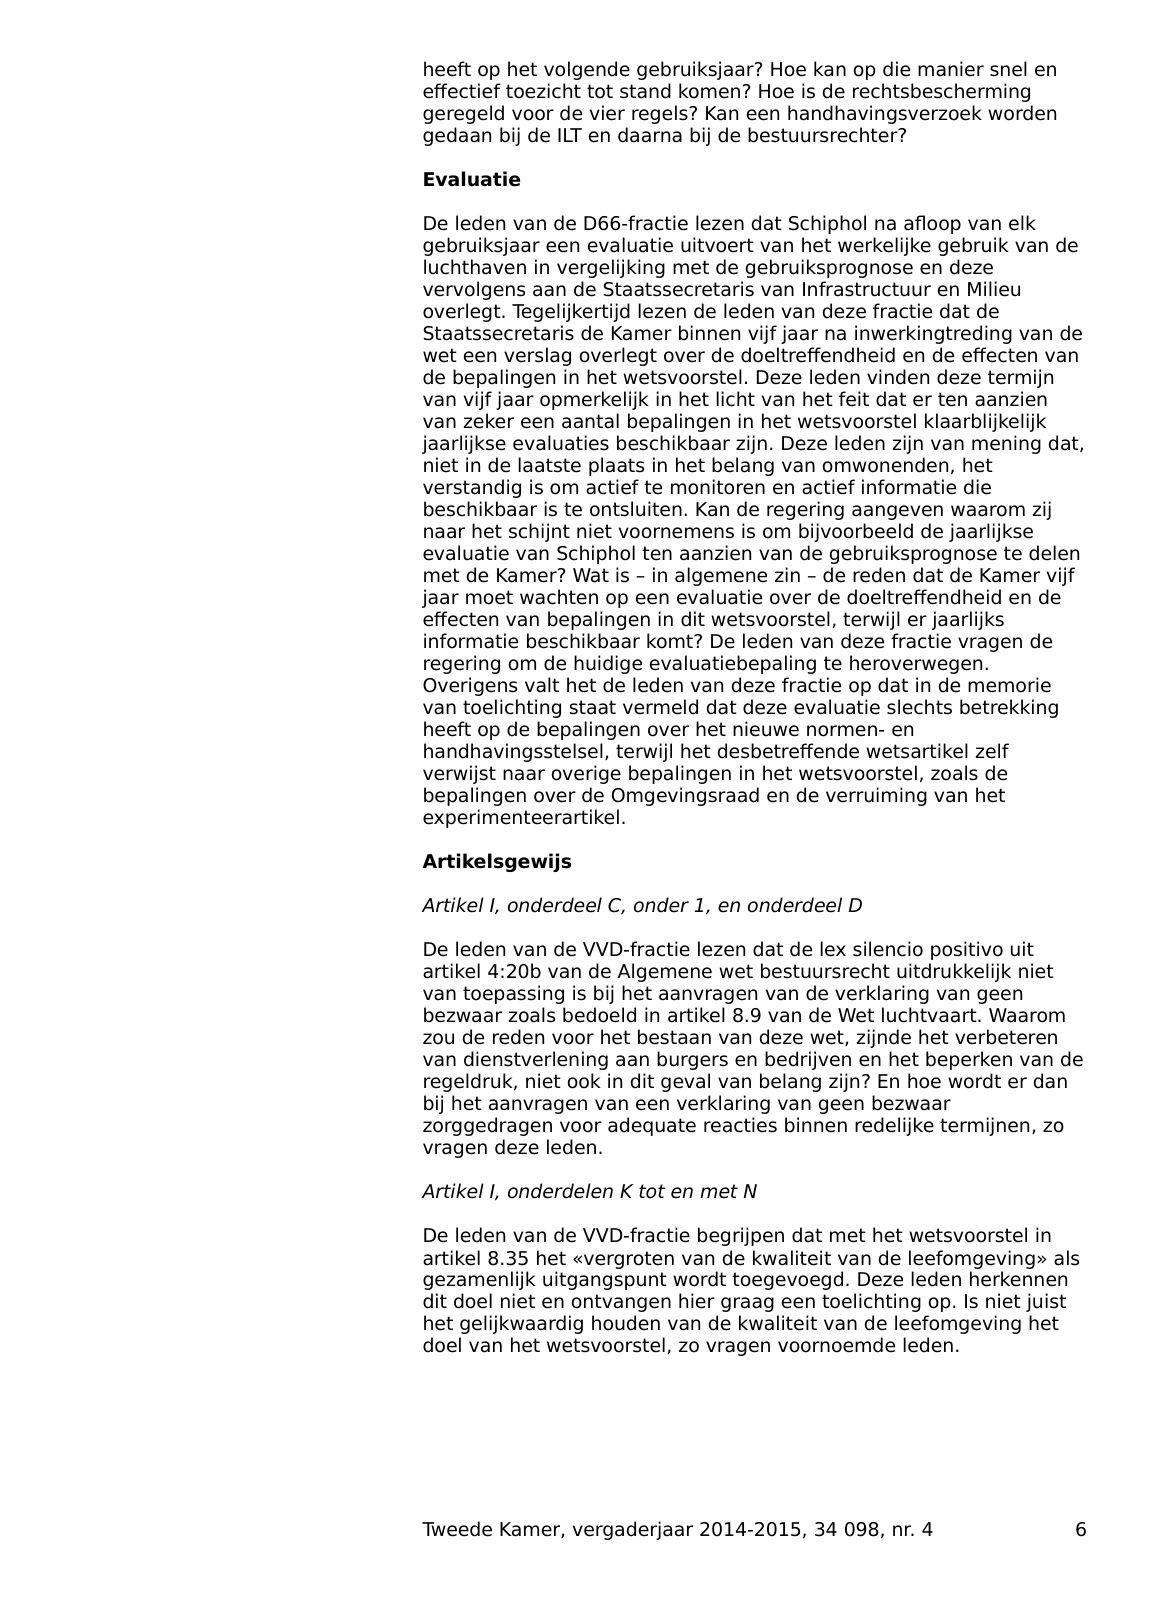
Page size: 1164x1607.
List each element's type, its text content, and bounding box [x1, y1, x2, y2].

subtitle Artikel I, onderdelen K tot en met N [422, 1181, 1087, 1203]
subtitle Artikelsgewijs [422, 851, 1087, 873]
text De leden van de VVD-fractie lezen dat de lex silencio positivo uit artikel 4:20b van de Algemene wet bestuursrecht uitdrukkelijk niet van toepassing is bij het aanvragen van de verklaring van geen bezwaar zoals bedoeld in artikel 8.9 van de Wet luchtvaart. Waarom zou de reden voor het bestaan van deze wet, zijnde het verbeteren van dienstverlening aan burgers en bedrijven en het beperken van de regeldruk, niet ook in dit geval van belang zijn? En hoe wordt er dan bij het aanvragen van een verklaring van geen bezwaar zorggedragen voor adequate reacties binnen redelijke termijnen, zo vragen deze leden. [422, 939, 1087, 1159]
text De leden van de VVD-fractie begrijpen dat met het wetsvoorstel in artikel 8.35 het «vergroten van de kwaliteit van de leefomgeving» als gezamenlijk uitgangspunt wordt toegevoegd. Deze leden herkennen dit doel niet en ontvangen hier graag een toelichting op. Is niet juist het gelijkwaardig houden van de kwaliteit van de leefomgeving het doel van het wetsvoorstel, zo vragen voornoemde leden. [422, 1225, 1087, 1357]
text De leden van de D66-fractie lezen dat Schiphol na afloop van elk gebruiksjaar een evaluatie uitvoert van het werkelijke gebruik van de luchthaven in vergelijking met de gebruiksprognose en deze vervolgens aan de Staatssecretaris van Infrastructuur en Milieu overlegt. Tegelijkertijd lezen de leden van deze fractie dat de Staatssecretaris de Kamer binnen vijf jaar na inwerkingtreding van de wet een verslag overlegt over de doeltreffendheid en de effecten van de bepalingen in het wetsvoorstel. Deze leden vinden deze termijn van vijf jaar opmerkelijk in het licht van het feit dat er ten aanzien van zeker een aantal bepalingen in het wetsvoorstel klaarblijkelijk jaarlijkse evaluaties beschikbaar zijn. Deze leden zijn van mening dat, niet in de laatste plaats in het belang van omwonenden, het verstandig is om actief te monitoren en actief informatie die beschikbaar is te ontsluiten. Kan de regering aangeven waarom zij naar het schijnt niet voornemens is om bijvoorbeeld de jaarlijkse evaluatie van Schiphol ten aanzien van de gebruiksprognose te delen met de Kamer? Wat is – in algemene zin – de reden dat de Kamer vijf jaar moet wachten op een evaluatie over de doeltreffendheid en de effecten van bepalingen in dit wetsvoorstel, terwijl er jaarlijks informatie beschikbaar komt? De leden van deze fractie vragen de regering om de huidige evaluatiebepaling te heroverwegen. Overigens valt het de leden van deze fractie op dat in de memorie van toelichting staat vermeld dat deze evaluatie slechts betrekking heeft op de bepalingen over het nieuwe normen- en handhavingsstelsel, terwijl het desbetreffende wetsartikel zelf verwijst naar overige bepalingen in het wetsvoorstel, zoals de bepalingen over de Omgevingsraad en de verruiming van het experimenteerartikel. [422, 213, 1087, 829]
subtitle Evaluatie [422, 169, 1087, 191]
subtitle Artikel I, onderdeel C, onder 1, en onderdeel D [422, 895, 1087, 917]
text heeft op het volgende gebruiksjaar? Hoe kan op die manier snel en effectief toezicht tot stand komen? Hoe is de rechtsbescherming geregeld voor de vier regels? Kan een handhavingsverzoek worden gedaan bij de ILT en daarna bij de bestuursrechter? [422, 59, 1087, 147]
